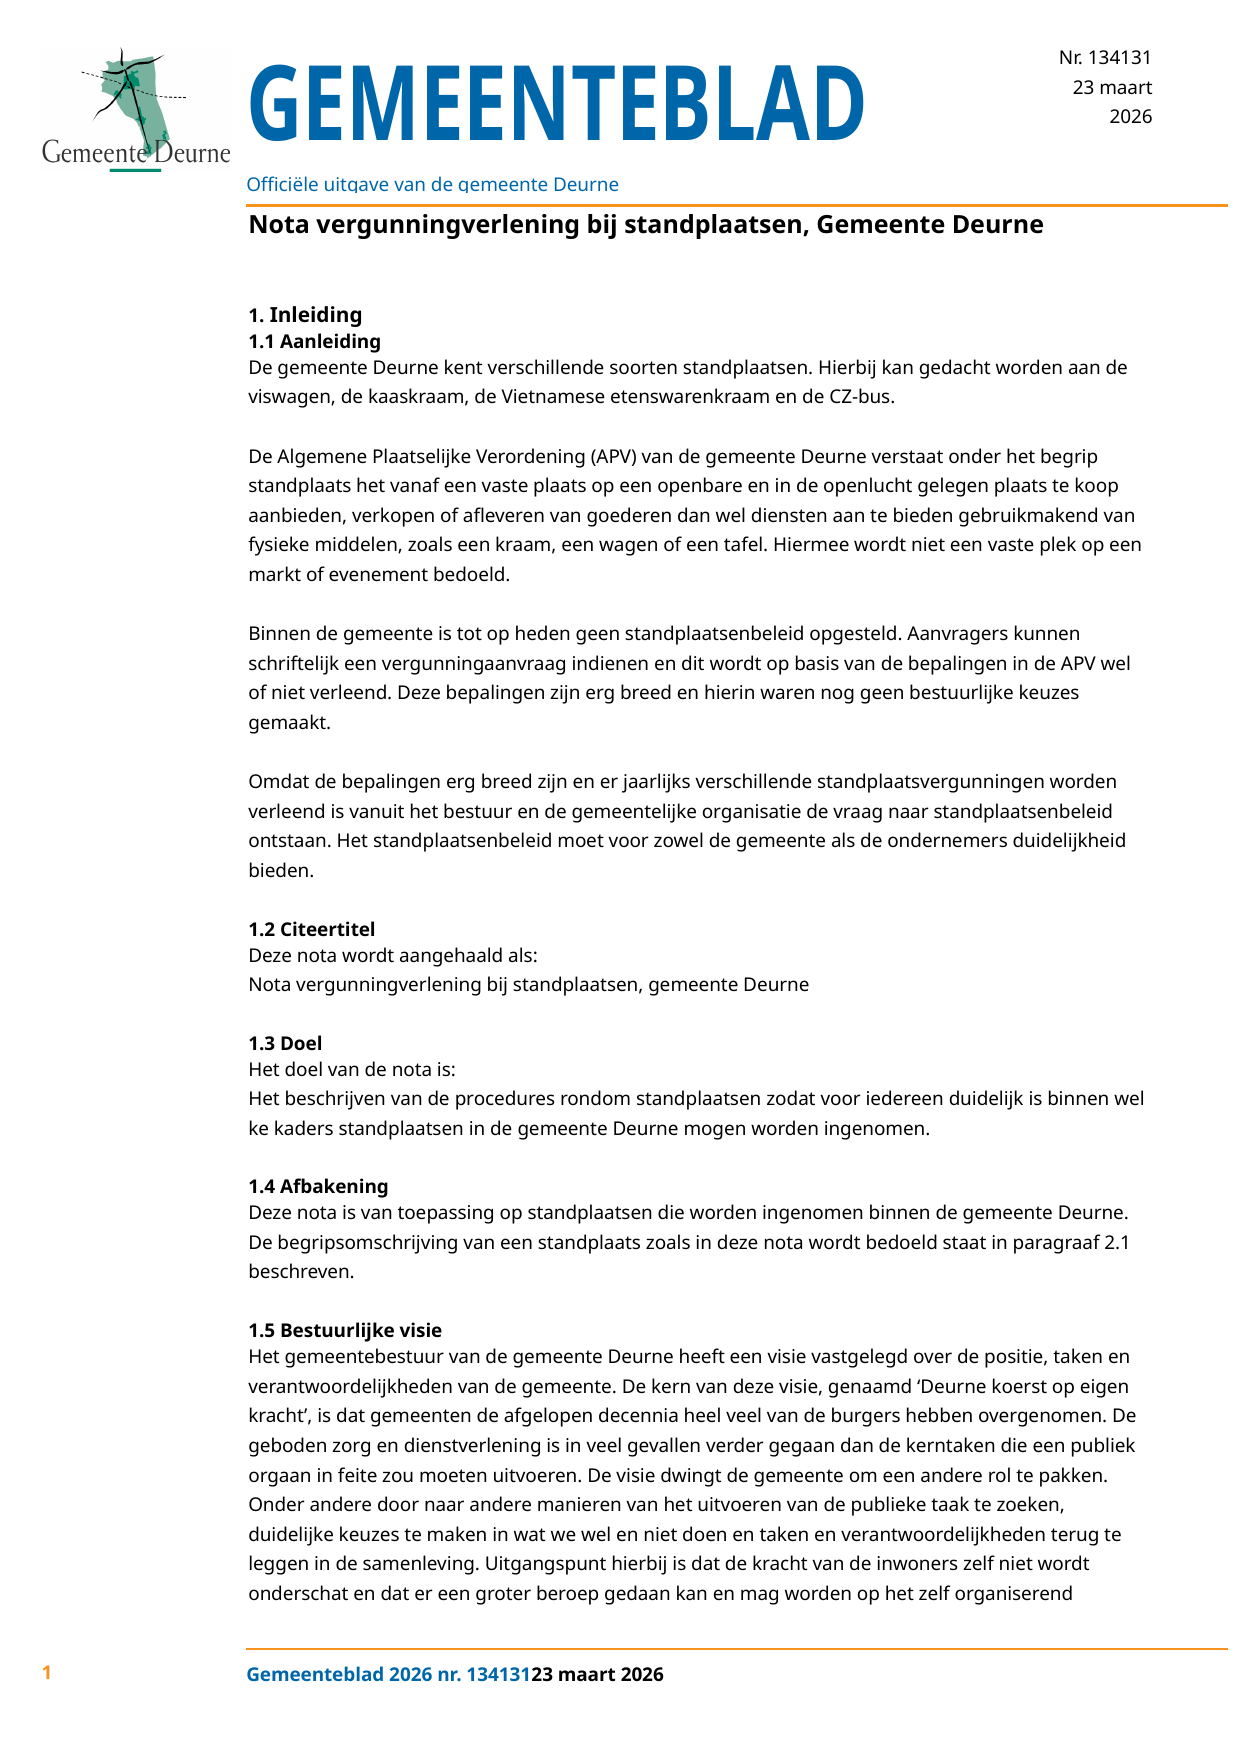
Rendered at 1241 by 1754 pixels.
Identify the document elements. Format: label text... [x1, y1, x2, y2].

text 1.2 Citeertitel [248, 916, 1152, 942]
text 1. Inleiding [248, 300, 1152, 328]
text Omdat de bepalingen erg breed zijn en er jaarlijks verschillende standplaatsvergunningen worden verleend is vanuit het bestuur en de gemeentelijke organisatie de vraag naar standplaatsenbeleid ontstaan. Het standplaatsenbeleid moet voor zowel de gemeente als de ondernemers duidelijkheid bieden. [248, 768, 1152, 883]
text Nota vergunningverlening bij standplaatsen, Gemeente Deurne [248, 207, 1152, 241]
text Binnen de gemeente is tot op heden geen standplaatsenbeleid opgesteld. Aanvragers kunnen schriftelijk een vergunningaanvraag indienen en dit wordt op basis van de bepalingen in de APV wel of niet verleend. Deze bepalingen zijn erg breed en hierin waren nog geen bestuurlijke keuzes gemaakt. [248, 620, 1152, 735]
text Het gemeentebestuur van de gemeente Deurne heeft een visie vastgelegd over de positie, taken en verantwoordelijkheden van de gemeente. De kern van deze visie, genaamd ‘Deurne koerst op eigen kracht’, is dat gemeenten de afgelopen decennia heel veel van de burgers hebben overgenomen. De geboden zorg en dienstverlening is in veel gevallen verder gegaan dan de kerntaken die een publiek orgaan in feite zou moeten uitvoeren. De visie dwingt de gemeente om een andere rol te pakken. Onder andere door naar andere manieren van het uitvoeren van de publieke taak te zoeken, duidelijke keuzes te maken in wat we wel en niet doen en taken en verantwoordelijkheden terug te leggen in de samenleving. Uitgangspunt hierbij is dat de kracht van de inwoners zelf niet wordt onderschat en dat er een groter beroep gedaan kan en mag worden op het zelf organiserend [248, 1343, 1152, 1606]
text De Algemene Plaatselijke Verordening (APV) van de gemeente Deurne verstaat onder het begrip standplaats het vanaf een vaste plaats op een openbare en in de openlucht gelegen plaats te koop aanbieden, verkopen of afleveren van goederen dan wel diensten aan te bieden gebruikmakend van fysieke middelen, zoals een kraam, een wagen of een tafel. Hiermee wordt niet een vaste plek op een markt of evenement bedoeld. [248, 443, 1152, 587]
text Deze nota wordt aangehaald als: [248, 942, 1152, 968]
table_header Het beschrijven van de procedures rondom standplaatsen zodat voor iedereen duidelijk is binnen welke kaders standplaatsen in de gemeente Deurne mogen worden ingenomen. [248, 1086, 1152, 1141]
text 1.5 Bestuurlijke visie [248, 1318, 1152, 1343]
text 1.4 Afbakening [248, 1174, 1152, 1199]
text 1.3 Doel [248, 1030, 1152, 1056]
picture [41, 47, 231, 172]
text 1.1 Aanleiding [248, 328, 1152, 354]
text Het doel van de nota is: [248, 1056, 1152, 1082]
text De gemeente Deurne kent verschillende soorten standplaatsen. Hierbij kan gedacht worden aan de viswagen, de kaaskraam, de Vietnamese etenswarenkraam en de CZ-bus. [248, 354, 1152, 409]
table_header Nota vergunningverlening bij standplaatsen, gemeente Deurne [248, 972, 1152, 997]
text Deze nota is van toepassing op standplaatsen die worden ingenomen binnen de gemeente Deurne. De begripsomschrijving van een standplaats zoals in deze nota wordt bedoeld staat in paragraaf 2.1 beschreven. [248, 1199, 1152, 1284]
